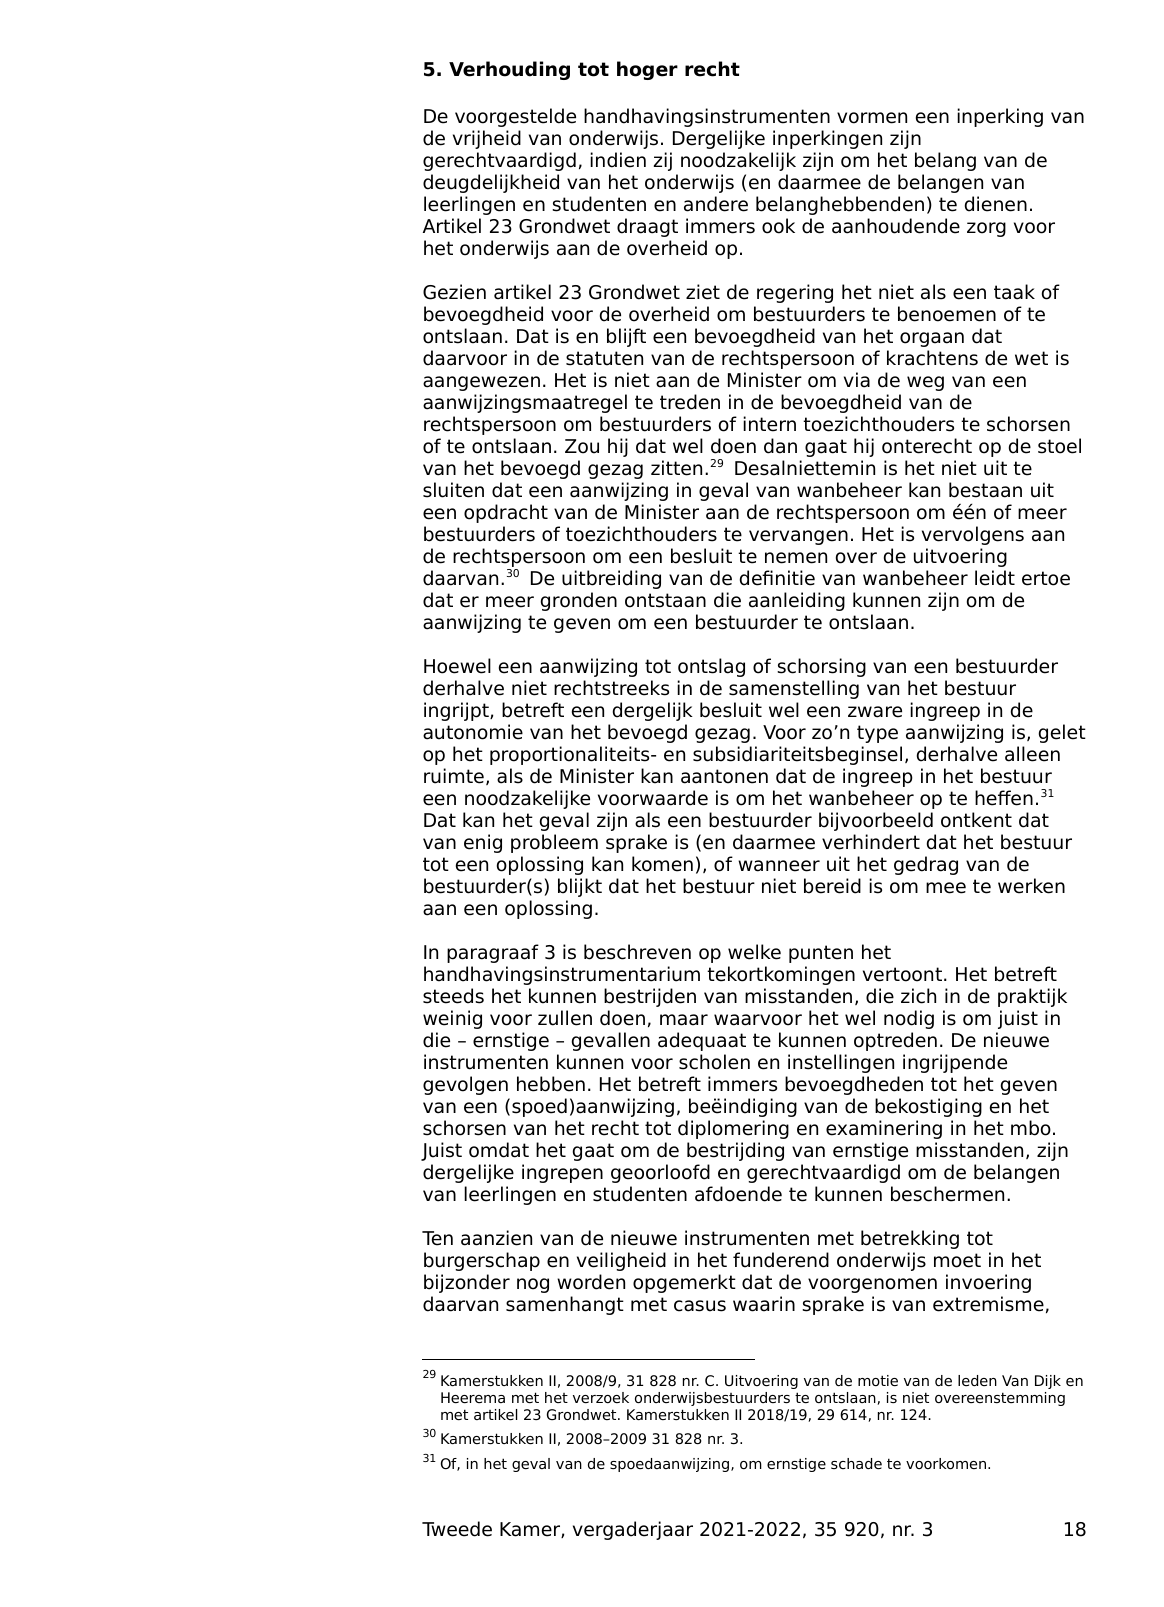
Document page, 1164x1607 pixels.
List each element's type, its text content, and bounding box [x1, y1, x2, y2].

text Kamerstukken II, 2008–2009 31 828 nr. 3. [422, 1427, 1087, 1449]
text Of, in het geval van de spoedaanwijzing, om ernstige schade te voorkomen. [422, 1452, 1087, 1474]
text Gezien artikel 23 Grondwet ziet de regering het niet als een taak of bevoegdheid voor de overheid om bestuurders te benoemen of te ontslaan. Dat is en blijft een bevoegdheid van het orgaan dat daarvoor in de statuten van de rechtspersoon of krachtens de wet is aangewezen. Het is niet aan de Minister om via de weg van een aanwijzingsmaatregel te treden in de bevoegdheid van de rechtspersoon om bestuurders of intern toezichthouders te schorsen of te ontslaan. Zou hij dat wel doen dan gaat hij onterecht op de stoel van het bevoegd gezag zitten. Desalniettemin is het niet uit te sluiten dat een aanwijzing in geval van wanbeheer kan bestaan uit een opdracht van de Minister aan de rechtspersoon om één of meer bestuurders of toezichthouders te vervangen. Het is vervolgens aan de rechtspersoon om een besluit te nemen over de uitvoering daarvan. De uitbreiding van de definitie van wanbeheer leidt ertoe dat er meer gronden ontstaan die aanleiding kunnen zijn om de aanwijzing te geven om een bestuurder te ontslaan. [422, 282, 1087, 634]
text Ten aanzien van de nieuwe instrumenten met betrekking tot burgerschap en veiligheid in het funderend onderwijs moet in het bijzonder nog worden opgemerkt dat de voorgenomen invoering daarvan samenhangt met casus waarin sprake is van extremisme, [422, 1228, 1087, 1316]
text In paragraaf 3 is beschreven op welke punten het handhavingsinstrumentarium tekortkomingen vertoont. Het betreft steeds het kunnen bestrijden van misstanden, die zich in de praktijk weinig voor zullen doen, maar waarvoor het wel nodig is om juist in die – ernstige – gevallen adequaat te kunnen optreden. De nieuwe instrumenten kunnen voor scholen en instellingen ingrijpende gevolgen hebben. Het betreft immers bevoegdheden tot het geven van een (spoed)aanwijzing, beëindiging van de bekostiging en het schorsen van het recht tot diplomering en examinering in het mbo. Juist omdat het gaat om de bestrijding van ernstige misstanden, zijn dergelijke ingrepen geoorloofd en gerechtvaardigd om de belangen van leerlingen en studenten afdoende te kunnen beschermen. [422, 942, 1087, 1206]
subtitle 5. Verhouding tot hoger recht [422, 59, 1087, 81]
text Kamerstukken II, 2008/9, 31 828 nr. C. Uitvoering van de motie van de leden Van Dijk en Heerema met het verzoek onderwijsbestuurders te ontslaan, is niet overeenstemming met artikel 23 Grondwet. Kamerstukken II 2018/19, 29 614, nr. 124. [422, 1368, 1087, 1424]
text Hoewel een aanwijzing tot ontslag of schorsing van een bestuurder derhalve niet rechtstreeks in de samenstelling van het bestuur ingrijpt, betreft een dergelijk besluit wel een zware ingreep in de autonomie van het bevoegd gezag. Voor zo’n type aanwijzing is, gelet op het proportionaliteits- en subsidiariteitsbeginsel, derhalve alleen ruimte, als de Minister kan aantonen dat de ingreep in het bestuur een noodzakelijke voorwaarde is om het wanbeheer op te heffen. Dat kan het geval zijn als een bestuurder bijvoorbeeld ontkent dat van enig probleem sprake is (en daarmee verhindert dat het bestuur tot een oplossing kan komen), of wanneer uit het gedrag van de bestuurder(s) blijkt dat het bestuur niet bereid is om mee te werken aan een oplossing. [422, 656, 1087, 920]
text De voorgestelde handhavingsinstrumenten vormen een inperking van de vrijheid van onderwijs. Dergelijke inperkingen zijn gerechtvaardigd, indien zij noodzakelijk zijn om het belang van de deugdelijkheid van het onderwijs (en daarmee de belangen van leerlingen en studenten en andere belanghebbenden) te dienen. Artikel 23 Grondwet draagt immers ook de aanhoudende zorg voor het onderwijs aan de overheid op. [422, 106, 1087, 260]
